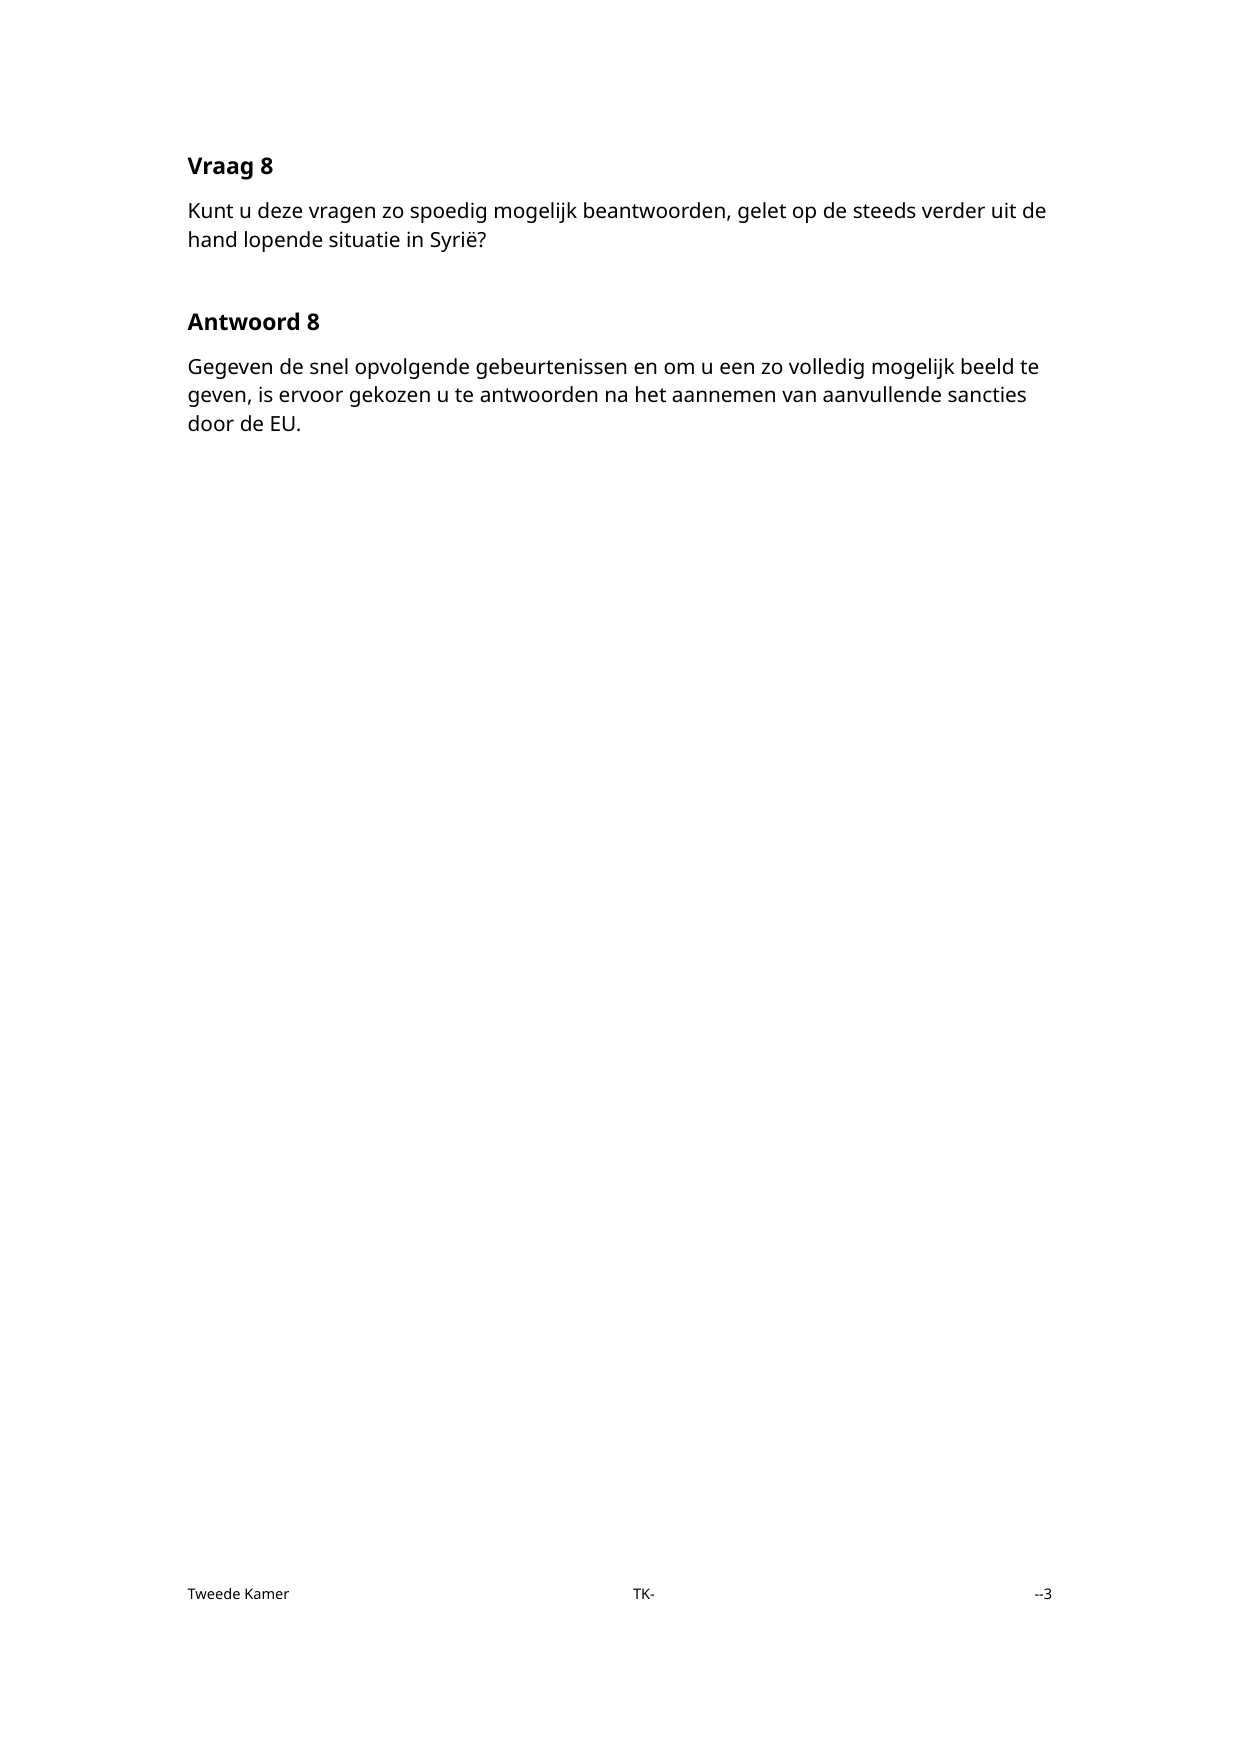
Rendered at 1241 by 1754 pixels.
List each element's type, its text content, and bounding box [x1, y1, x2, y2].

subtitle Antwoord 8 [187, 306, 1053, 337]
text Kunt u deze vragen zo spoedig mogelijk beantwoorden, gelet op de steeds verder uit de hand lopende situatie in Syrië? [187, 196, 1053, 253]
text Gegeven de snel opvolgende gebeurtenissen en om u een zo volledig mogelijk beeld te geven, is ervoor gekozen u te antwoorden na het aannemen van aanvullende sancties door de EU. [187, 352, 1053, 437]
subtitle Vraag 8 [187, 150, 1053, 181]
